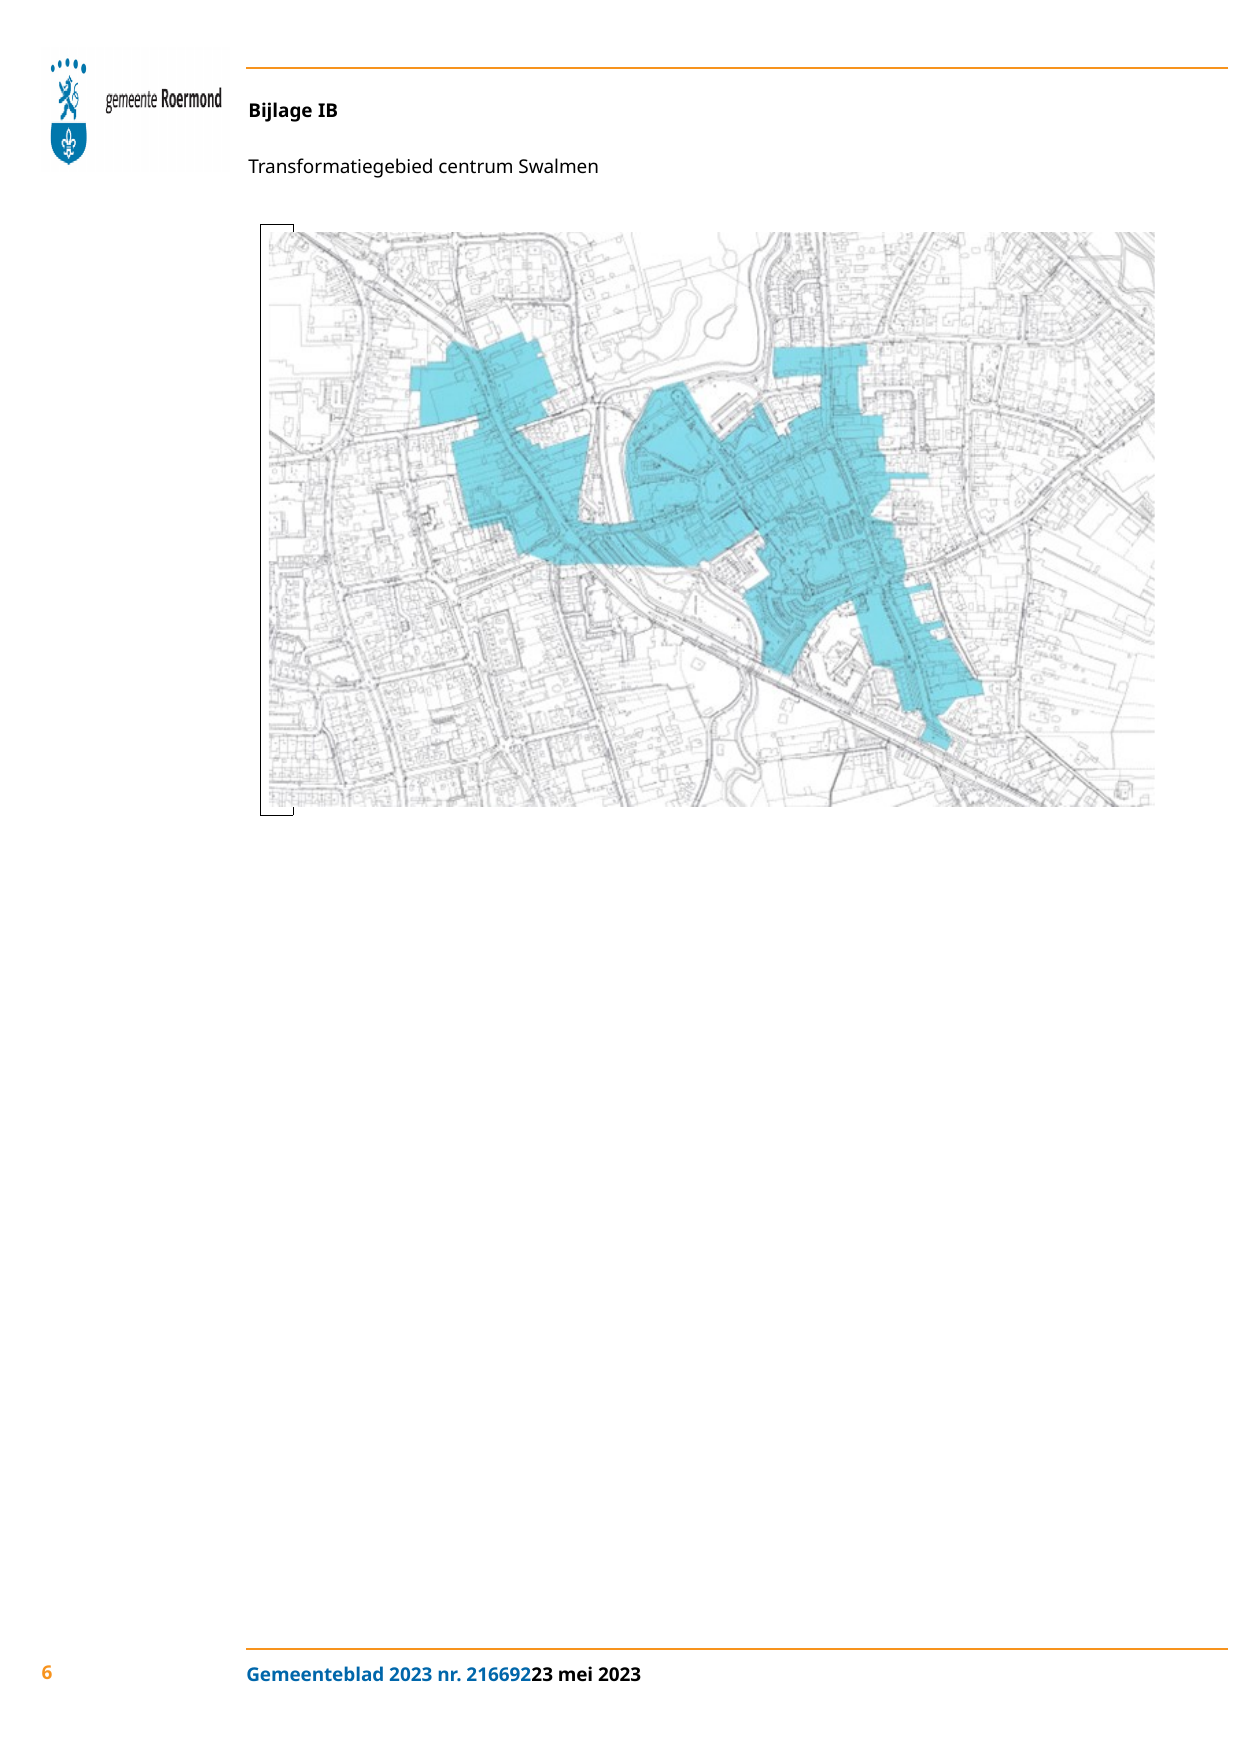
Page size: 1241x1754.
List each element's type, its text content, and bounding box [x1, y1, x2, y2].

text Bijlage IB [248, 95, 1152, 123]
text Transformatiegebied centrum Swalmen [248, 153, 1152, 179]
picture [41, 47, 231, 172]
picture [268, 232, 1155, 807]
